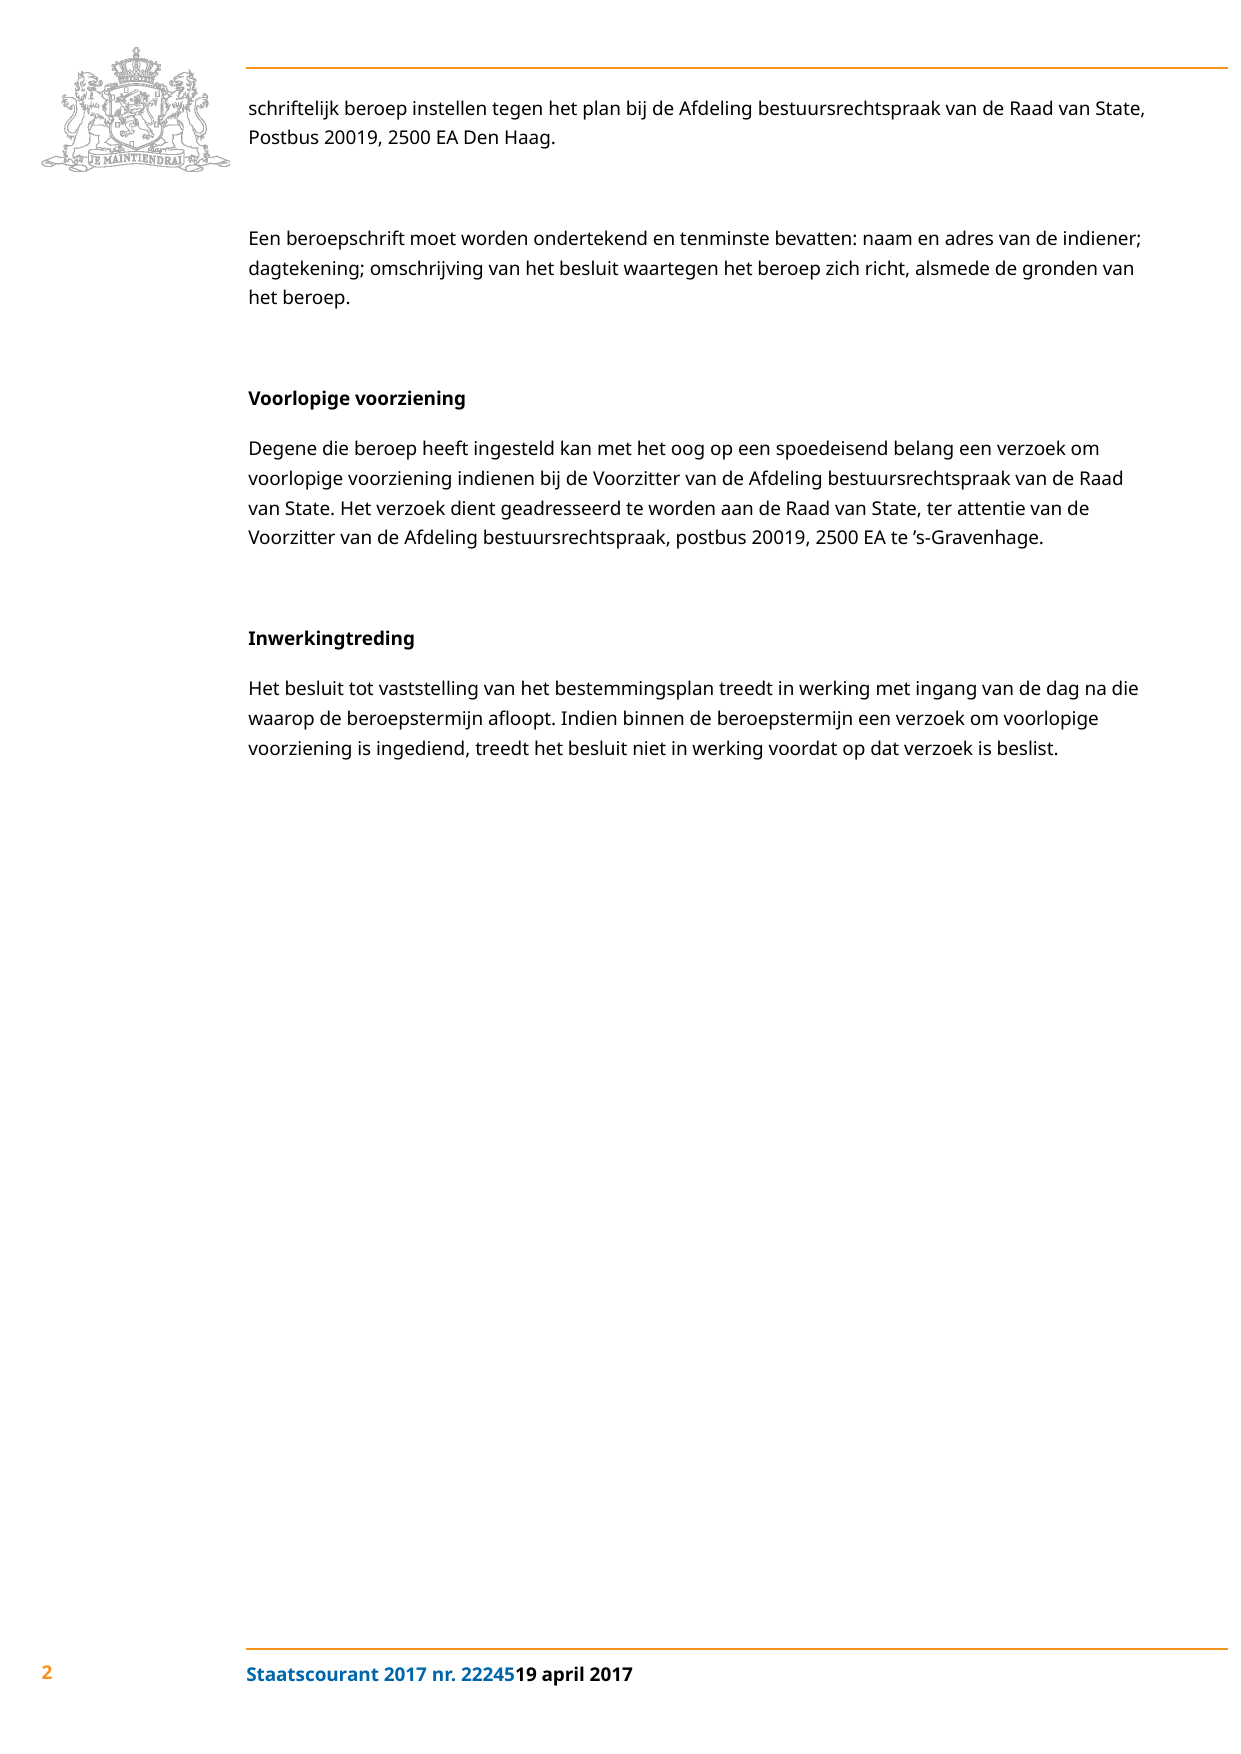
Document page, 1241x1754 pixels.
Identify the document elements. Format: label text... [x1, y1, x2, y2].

text Voorlopige voorziening [248, 385, 1152, 411]
text Degene die beroep heeft ingesteld kan met het oog op een spoedeisend belang een verzoek om voorlopige voorziening indienen bij de Voorzitter van de Afdeling bestuursrechtspraak van de Raad van State. Het verzoek dient geadresseerd te worden aan de Raad van State, ter attentie van de Voorzitter van de Afdeling bestuursrechtspraak, postbus 20019, 2500 EA te ’s-Gravenhage. [248, 436, 1152, 550]
text Het besluit tot vaststelling van het bestemmingsplan treedt in werking met ingang van de dag na die waarop de beroepstermijn afloopt. Indien binnen de beroepstermijn een verzoek om voorlopige voorziening is ingediend, treedt het besluit niet in werking voordat op dat verzoek is beslist. [248, 676, 1152, 761]
text schriftelijk beroep instellen tegen het plan bij de Afdeling bestuursrechtspraak van de Raad van State, Postbus 20019, 2500 EA Den Haag. [248, 95, 1152, 150]
text Een beroepschrift moet worden ondertekend en tenminste bevatten: naam en adres van de indiener; dagtekening; omschrijving van het besluit waartegen het beroep zich richt, alsmede de gronden van het beroep. [248, 225, 1152, 310]
picture [41, 47, 231, 172]
text Inwerkingtreding [248, 625, 1152, 651]
